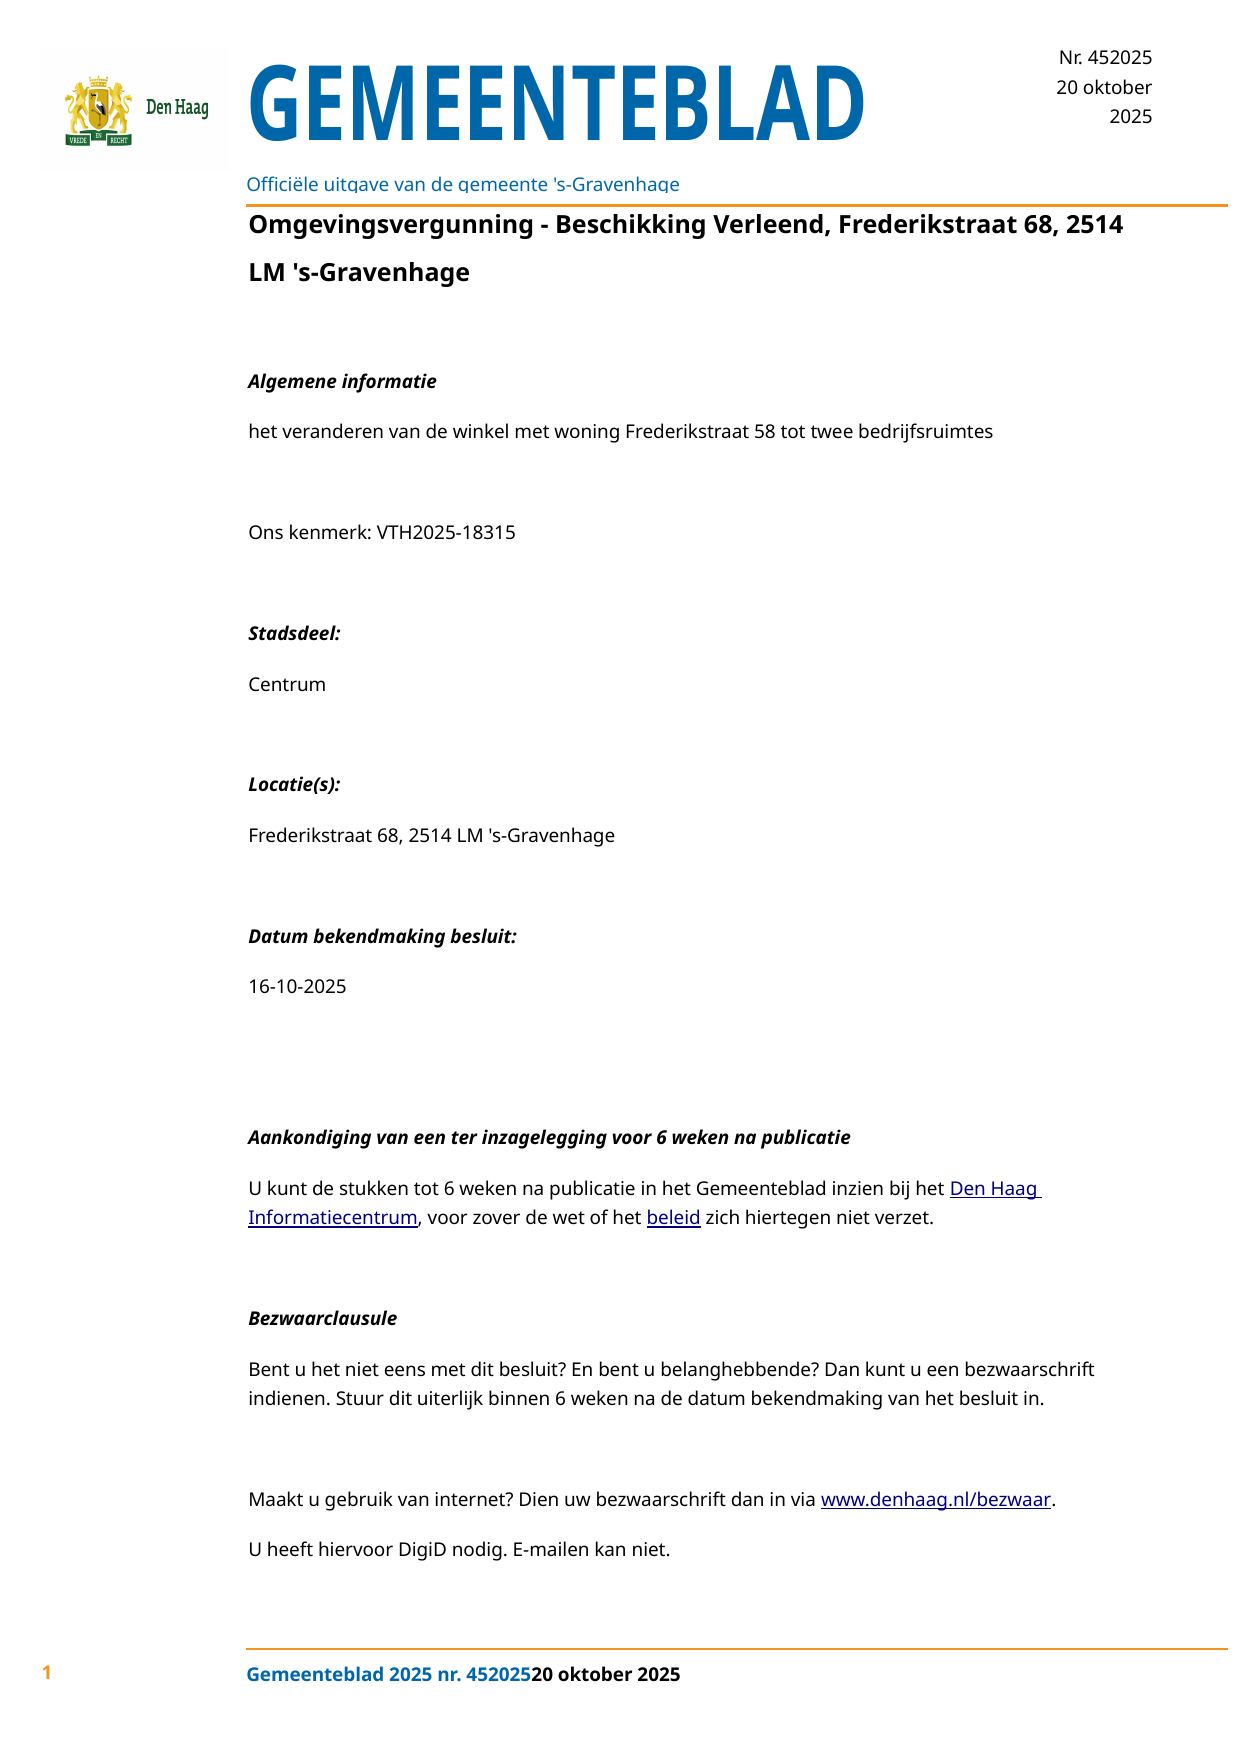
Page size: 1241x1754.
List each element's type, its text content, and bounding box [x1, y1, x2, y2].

picture [41, 47, 231, 172]
text Ons kenmerk: VTH2025-18315 [248, 519, 1152, 545]
text Omgevingsvergunning - Beschikking Verleend, Frederikstraat 68, 2514 LM 's-Gravenhage [248, 207, 1152, 288]
text Algemene informatie [248, 368, 1152, 394]
text Datum bekendmaking besluit: [248, 923, 1152, 949]
text U heeft hiervoor DigiD nodig. E-mailen kan niet. [248, 1537, 1152, 1562]
text Bezwaarclausule [248, 1305, 1152, 1331]
text Frederikstraat 68, 2514 LM 's-Gravenhage [248, 822, 1152, 848]
text Maakt u gebruik van internet? Dien uw bezwaarschrift dan in via www.denhaag.nl/bezwaar. [248, 1486, 1152, 1512]
text Aankondiging van een ter inzagelegging voor 6 weken na publicatie [248, 1124, 1152, 1150]
text Bent u het niet eens met dit besluit? En bent u belanghebbende? Dan kunt u een bezwaarschrift indienen. Stuur dit uiterlijk binnen 6 weken na de datum bekendmaking van het besluit in. [248, 1356, 1152, 1411]
text het veranderen van de winkel met woning Frederikstraat 58 tot twee bedrijfsruimtes [248, 419, 1152, 444]
text U kunt de stukken tot 6 weken na publicatie in het Gemeenteblad inzien bij het Den Haag Informatiecentrum, voor zover de wet of het beleid zich hiertegen niet verzet. [248, 1175, 1152, 1230]
text Locatie(s): [248, 772, 1152, 797]
text Centrum [248, 671, 1152, 697]
text 16-10-2025 [248, 973, 1152, 999]
text Stadsdeel: [248, 620, 1152, 646]
